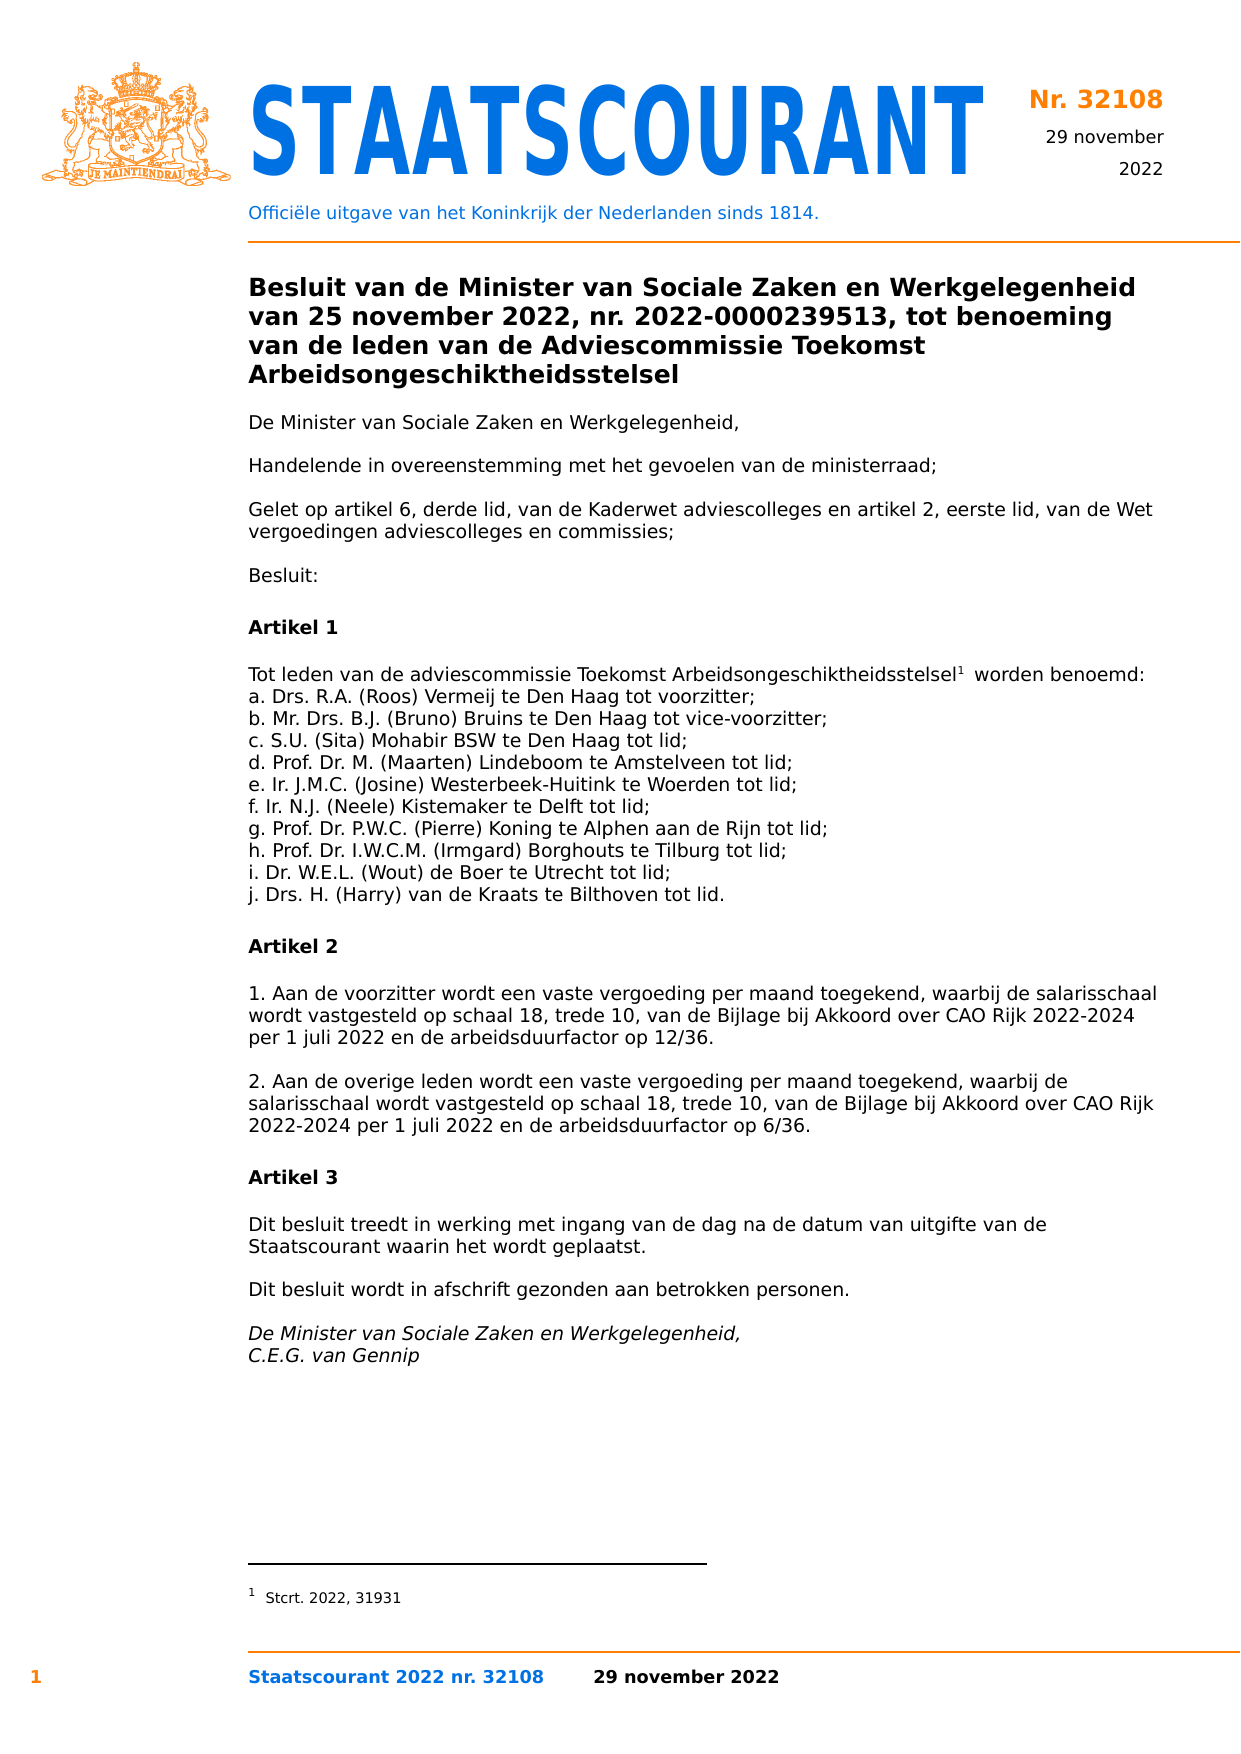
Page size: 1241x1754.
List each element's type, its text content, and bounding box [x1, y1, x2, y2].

table_header [25, 62, 248, 241]
subtitle Artikel 2 [248, 936, 1163, 958]
text De Minister van Sociale Zaken en Werkgelegenheid, [248, 412, 1163, 433]
text i. Dr. W.E.L. (Wout) de Boer te Utrecht tot lid; [248, 862, 1163, 884]
text j. Drs. H. (Harry) van de Kraats te Bilthoven tot lid. [248, 884, 1163, 906]
table_header Nr. 32108 [998, 62, 1240, 121]
text c. S.U. (Sita) Mohabir BSW te Den Haag tot lid; [248, 730, 1163, 752]
table_cell 2022 [998, 153, 1240, 203]
text Stcrt. 2022, 31931 [248, 1586, 1163, 1608]
picture [41, 62, 231, 186]
text Dit besluit treedt in werking met ingang van de dag na de datum van uitgifte van de Staatscourant waarin het wordt geplaatst. [248, 1213, 1163, 1257]
text e. Ir. J.M.C. (Josine) Westerbeek-Huitink te Woerden tot lid; [248, 774, 1163, 796]
table_header STAATSCOURANT [248, 62, 998, 203]
subtitle Artikel 3 [248, 1167, 1163, 1188]
text 1. Aan de voorzitter wordt een vaste vergoeding per maand toegekend, waarbij de salarisschaal wordt vastgesteld op schaal 18, trede 10, van de Bijlage bij Akkoord over CAO Rijk 2022-2024 per 1 juli 2022 en de arbeidsduurfactor op 12/36. [248, 983, 1163, 1049]
table_cell Officiële uitgave van het Koninkrijk der Nederlanden sinds 1814. [248, 203, 1240, 241]
text 2. Aan de overige leden wordt een vaste vergoeding per maand toegekend, waarbij de salarisschaal wordt vastgesteld op schaal 18, trede 10, van de Bijlage bij Akkoord over CAO Rijk 2022-2024 per 1 juli 2022 en de arbeidsduurfactor op 6/36. [248, 1071, 1163, 1137]
text Tot leden van de adviescommissie Toekomst Arbeidsongeschiktheidsstelsel worden benoemd: [248, 664, 1163, 686]
subtitle Besluit van de Minister van Sociale Zaken en Werkgelegenheid van 25 november 2022, nr. 2022-0000239513, tot benoeming van de leden van de Adviescommissie Toekomst Arbeidsongeschiktheidsstelsel [248, 273, 1163, 390]
subtitle Artikel 1 [248, 617, 1163, 639]
table_cell 29 november [998, 121, 1240, 153]
text b. Mr. Drs. B.J. (Bruno) Bruins te Den Haag tot vice-voorzitter; [248, 708, 1163, 730]
text a. Drs. R.A. (Roos) Vermeij te Den Haag tot voorzitter; [248, 686, 1163, 708]
text g. Prof. Dr. P.W.C. (Pierre) Koning te Alphen aan de Rijn tot lid; [248, 818, 1163, 840]
text Besluit: [248, 565, 1163, 587]
text Dit besluit wordt in afschrift gezonden aan betrokken personen. [248, 1279, 1163, 1301]
text h. Prof. Dr. I.W.C.M. (Irmgard) Borghouts te Tilburg tot lid; [248, 840, 1163, 862]
text De Minister van Sociale Zaken en Werkgelegenheid, C.E.G. van Gennip [248, 1323, 1163, 1367]
text d. Prof. Dr. M. (Maarten) Lindeboom te Amstelveen tot lid; [248, 752, 1163, 774]
text Handelende in overeenstemming met het gevoelen van de ministerraad; [248, 455, 1163, 477]
text Gelet op artikel 6, derde lid, van de Kaderwet adviescolleges en artikel 2, eerste lid, van de Wet vergoedingen adviescolleges en commissies; [248, 499, 1163, 543]
text f. Ir. N.J. (Neele) Kistemaker te Delft tot lid; [248, 796, 1163, 818]
